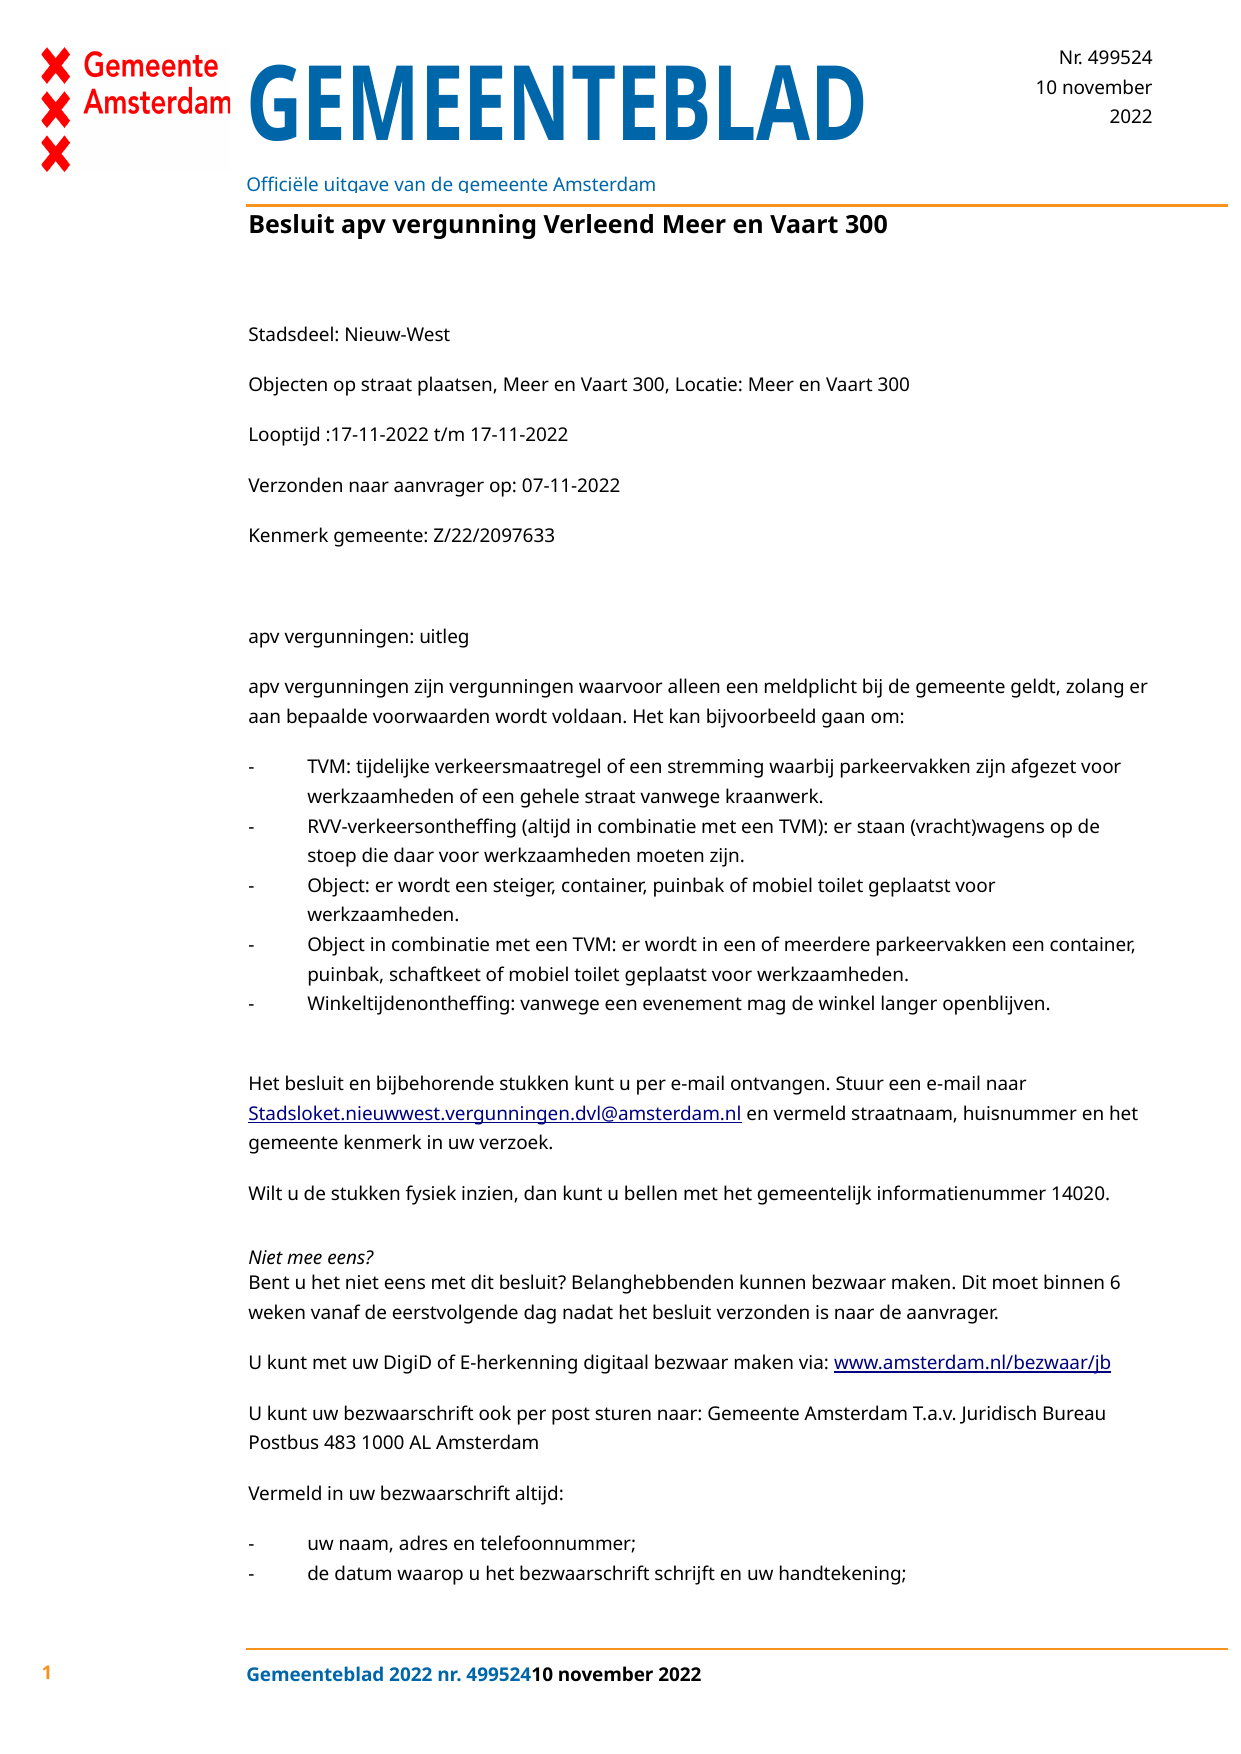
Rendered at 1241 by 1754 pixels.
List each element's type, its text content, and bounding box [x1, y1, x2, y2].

list RVV-verkeersontheffing (altijd in combinatie met een TVM): er staan (vracht)wagens op de stoep die daar voor werkzaamheden moeten zijn. [248, 813, 1152, 868]
list uw naam, adres en telefoonnummer; [248, 1530, 1152, 1556]
text Kenmerk gemeente: Z/22/2097633 [248, 522, 1152, 548]
text Wilt u de stukken fysiek inzien, dan kunt u bellen met het gemeentelijk informatienummer 14020. [248, 1180, 1152, 1206]
text apv vergunningen: uitleg [248, 623, 1152, 649]
list Winkeltijdenontheffing: vanwege een evenement mag de winkel langer openblijven. [248, 990, 1152, 1016]
text U kunt met uw DigiD of E-herkenning digitaal bezwaar maken via: www.amsterdam.nl/bezwaar/jb [248, 1349, 1152, 1375]
text Looptijd :17-11-2022 t/m 17-11-2022 [248, 422, 1152, 447]
list Object: er wordt een steiger, container, puinbak of mobiel toilet geplaatst voor werkzaamheden. [248, 872, 1152, 927]
text apv vergunningen zijn vergunningen waarvoor alleen een meldplicht bij de gemeente geldt, zolang er aan bepaalde voorwaarden wordt voldaan. Het kan bijvoorbeeld gaan om: [248, 674, 1152, 729]
text Het besluit en bijbehorende stukken kunt u per e-mail ontvangen. Stuur een e-mail naar Stadsloket.nieuwwest.vergunningen.dvl@amsterdam.nl en vermeld straatnaam, huisnummer en het gemeente kenmerk in uw verzoek. [248, 1070, 1152, 1155]
text Bent u het niet eens met dit besluit? Belanghebbenden kunnen bezwaar maken. Dit moet binnen 6 weken vanaf de eerstvolgende dag nadat het besluit verzonden is naar de aanvrager. [248, 1269, 1152, 1325]
picture [41, 47, 231, 172]
text Verzonden naar aanvrager op: 07-11-2022 [248, 472, 1152, 498]
text Niet mee eens? [248, 1244, 1152, 1269]
text Stadsdeel: Nieuw-West [248, 321, 1152, 346]
text Besluit apv vergunning Verleend Meer en Vaart 300 [248, 207, 1152, 241]
text U kunt uw bezwaarschrift ook per post sturen naar: Gemeente Amsterdam T.a.v. Juridisch Bureau Postbus 483 1000 AL Amsterdam [248, 1400, 1152, 1455]
text Vermeld in uw bezwaarschrift altijd: [248, 1480, 1152, 1506]
text Objecten op straat plaatsen, Meer en Vaart 300, Locatie: Meer en Vaart 300 [248, 371, 1152, 397]
list TVM: tijdelijke verkeersmaatregel of een stremming waarbij parkeervakken zijn afgezet voor werkzaamheden of een gehele straat vanwege kraanwerk. [248, 754, 1152, 809]
list Object in combinatie met een TVM: er wordt in een of meerdere parkeervakken een container, puinbak, schaftkeet of mobiel toilet geplaatst voor werkzaamheden. [248, 931, 1152, 986]
list de datum waarop u het bezwaarschrift schrijft en uw handtekening; [248, 1560, 1152, 1586]
